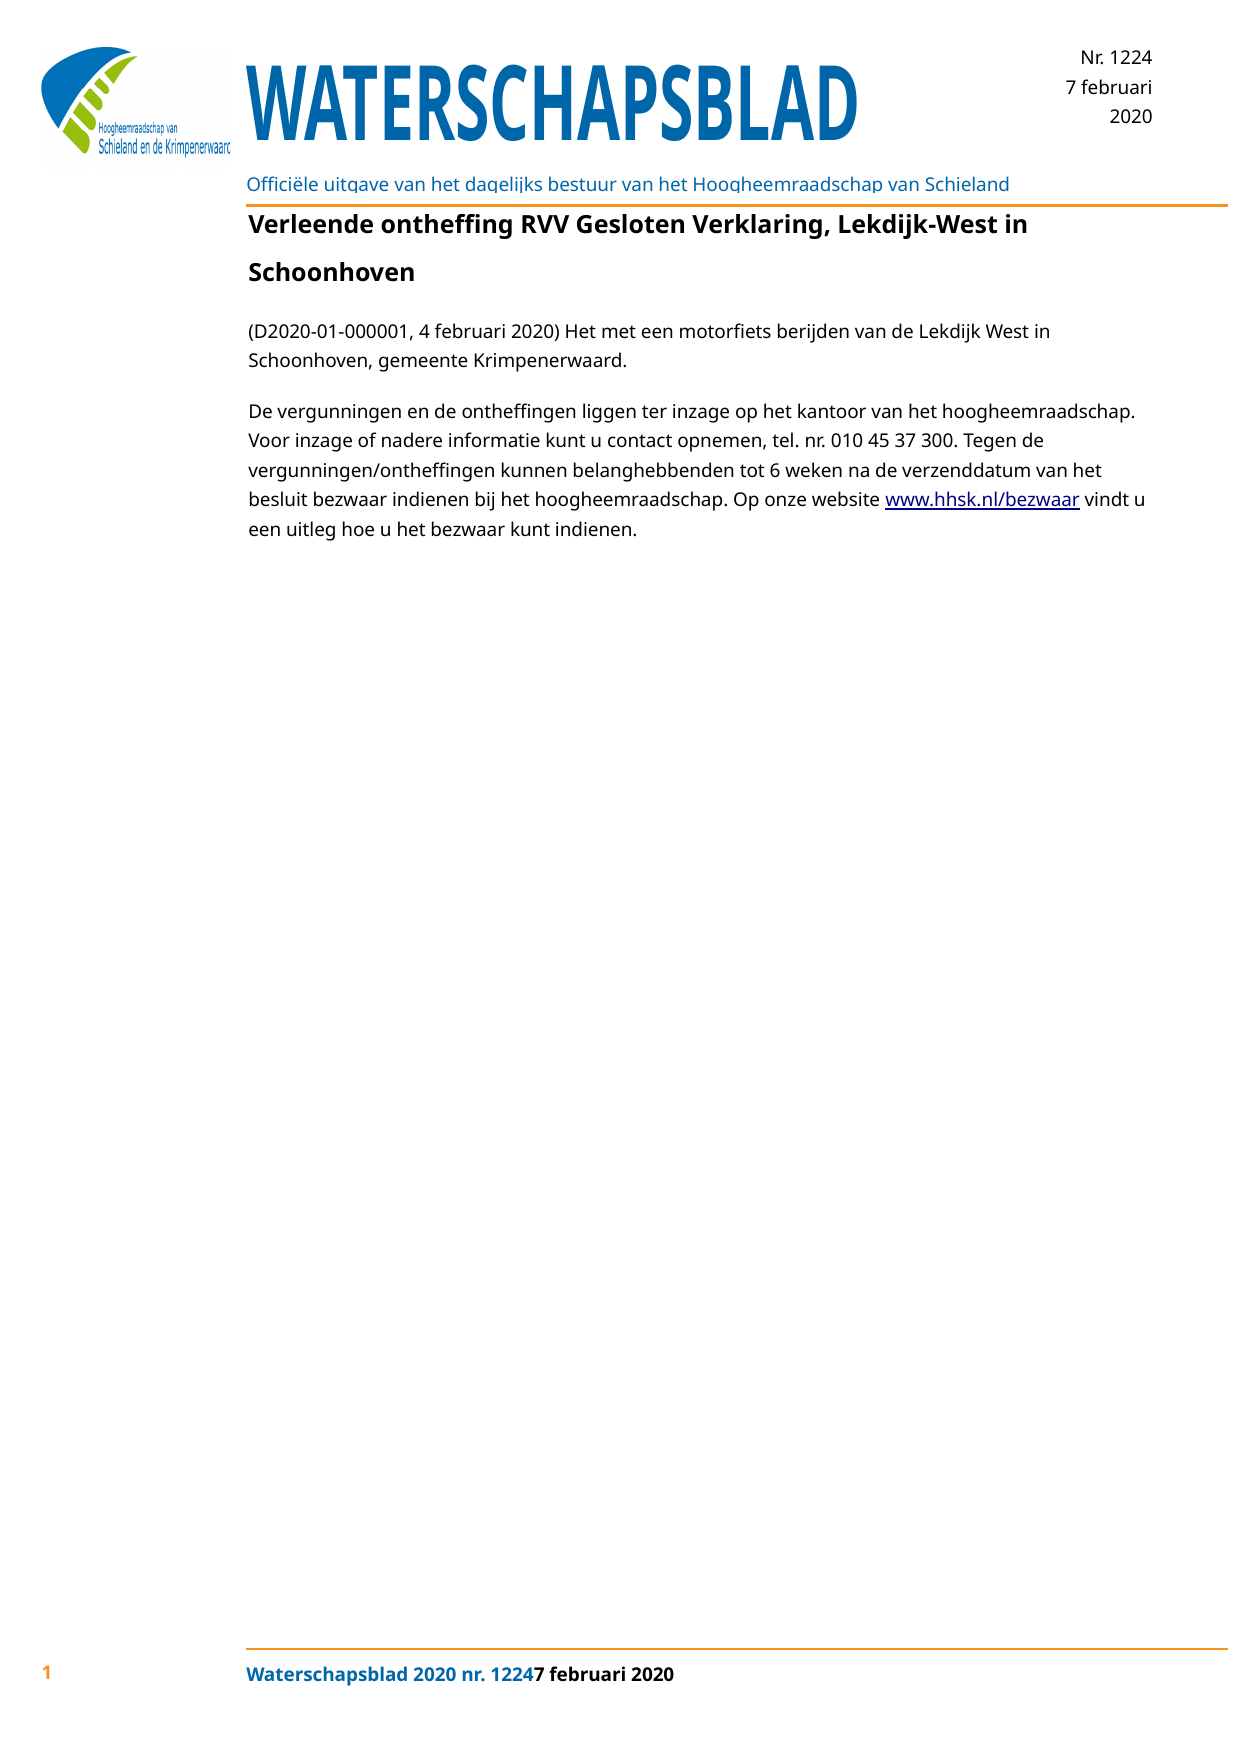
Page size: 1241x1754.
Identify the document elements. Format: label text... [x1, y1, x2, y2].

text (D2020-01-000001, 4 februari 2020) Het met een motorfiets berijden van de Lekdijk West in Schoonhoven, gemeente Krimpenerwaard. [248, 318, 1152, 373]
picture [41, 47, 231, 172]
text Verleende ontheffing RVV Gesloten Verklaring, Lekdijk-West in Schoonhoven [248, 207, 1152, 288]
text De vergunningen en de ontheffingen liggen ter inzage op het kantoor van het hoogheemraadschap. Voor inzage of nadere informatie kunt u contact opnemen, tel. nr. 010 45 37 300. Tegen de vergunningen/ontheffingen kunnen belanghebbenden tot 6 weken na de verzenddatum van het besluit bezwaar indienen bij het hoogheemraadschap. Op onze website www.hhsk.nl/bezwaar vindt u een uitleg hoe u het bezwaar kunt indienen. [248, 398, 1152, 542]
